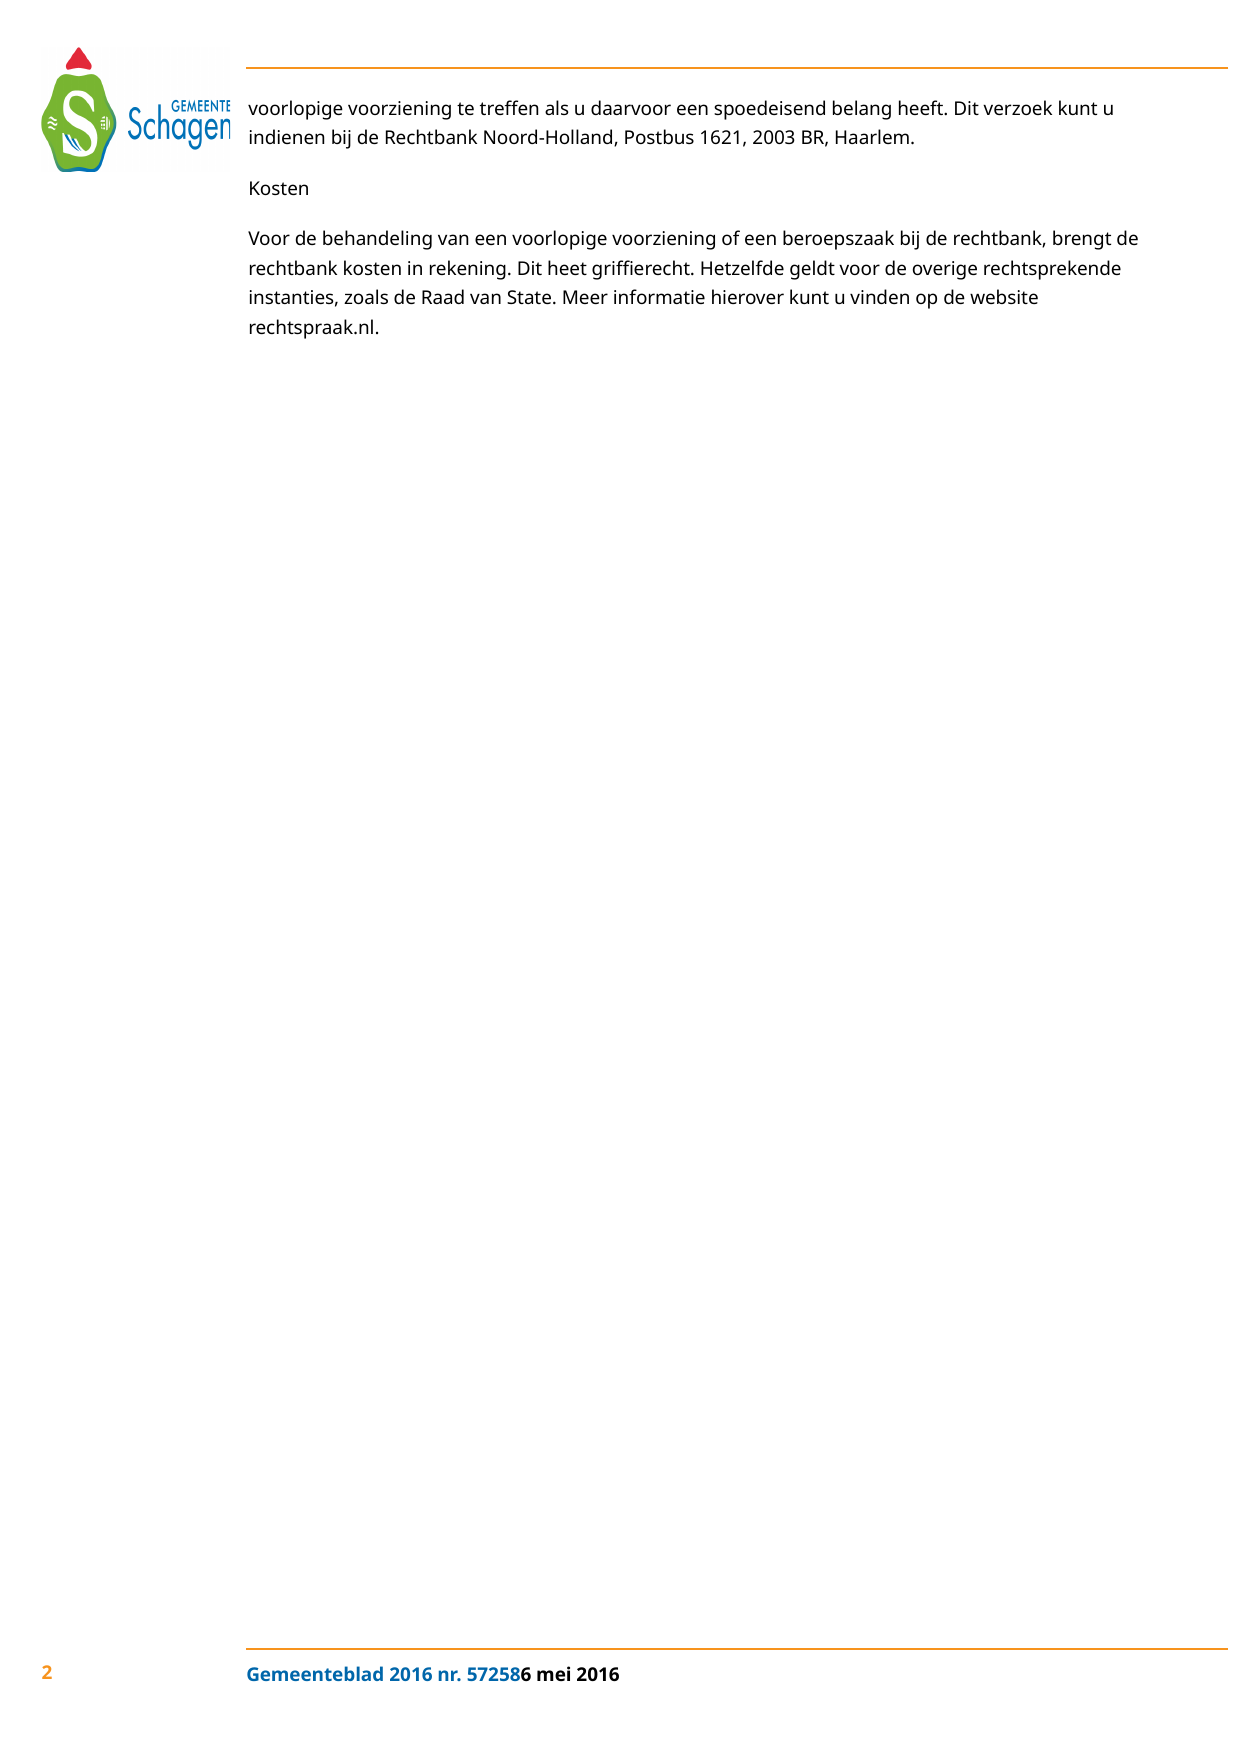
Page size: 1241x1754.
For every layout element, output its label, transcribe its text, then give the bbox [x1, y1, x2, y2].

picture [41, 47, 231, 172]
text Voor de behandeling van een voorlopige voorziening of een beroepszaak bij de rechtbank, brengt de rechtbank kosten in rekening. Dit heet griffierecht. Hetzelfde geldt voor de overige rechtsprekende instanties, zoals de Raad van State. Meer informatie hierover kunt u vinden op de website rechtspraak.nl. [248, 225, 1152, 340]
text Kosten [248, 175, 1152, 201]
text voorlopige voorziening te treffen als u daarvoor een spoedeisend belang heeft. Dit verzoek kunt u indienen bij de Rechtbank Noord-Holland, Postbus 1621, 2003 BR, Haarlem. [248, 95, 1152, 150]
